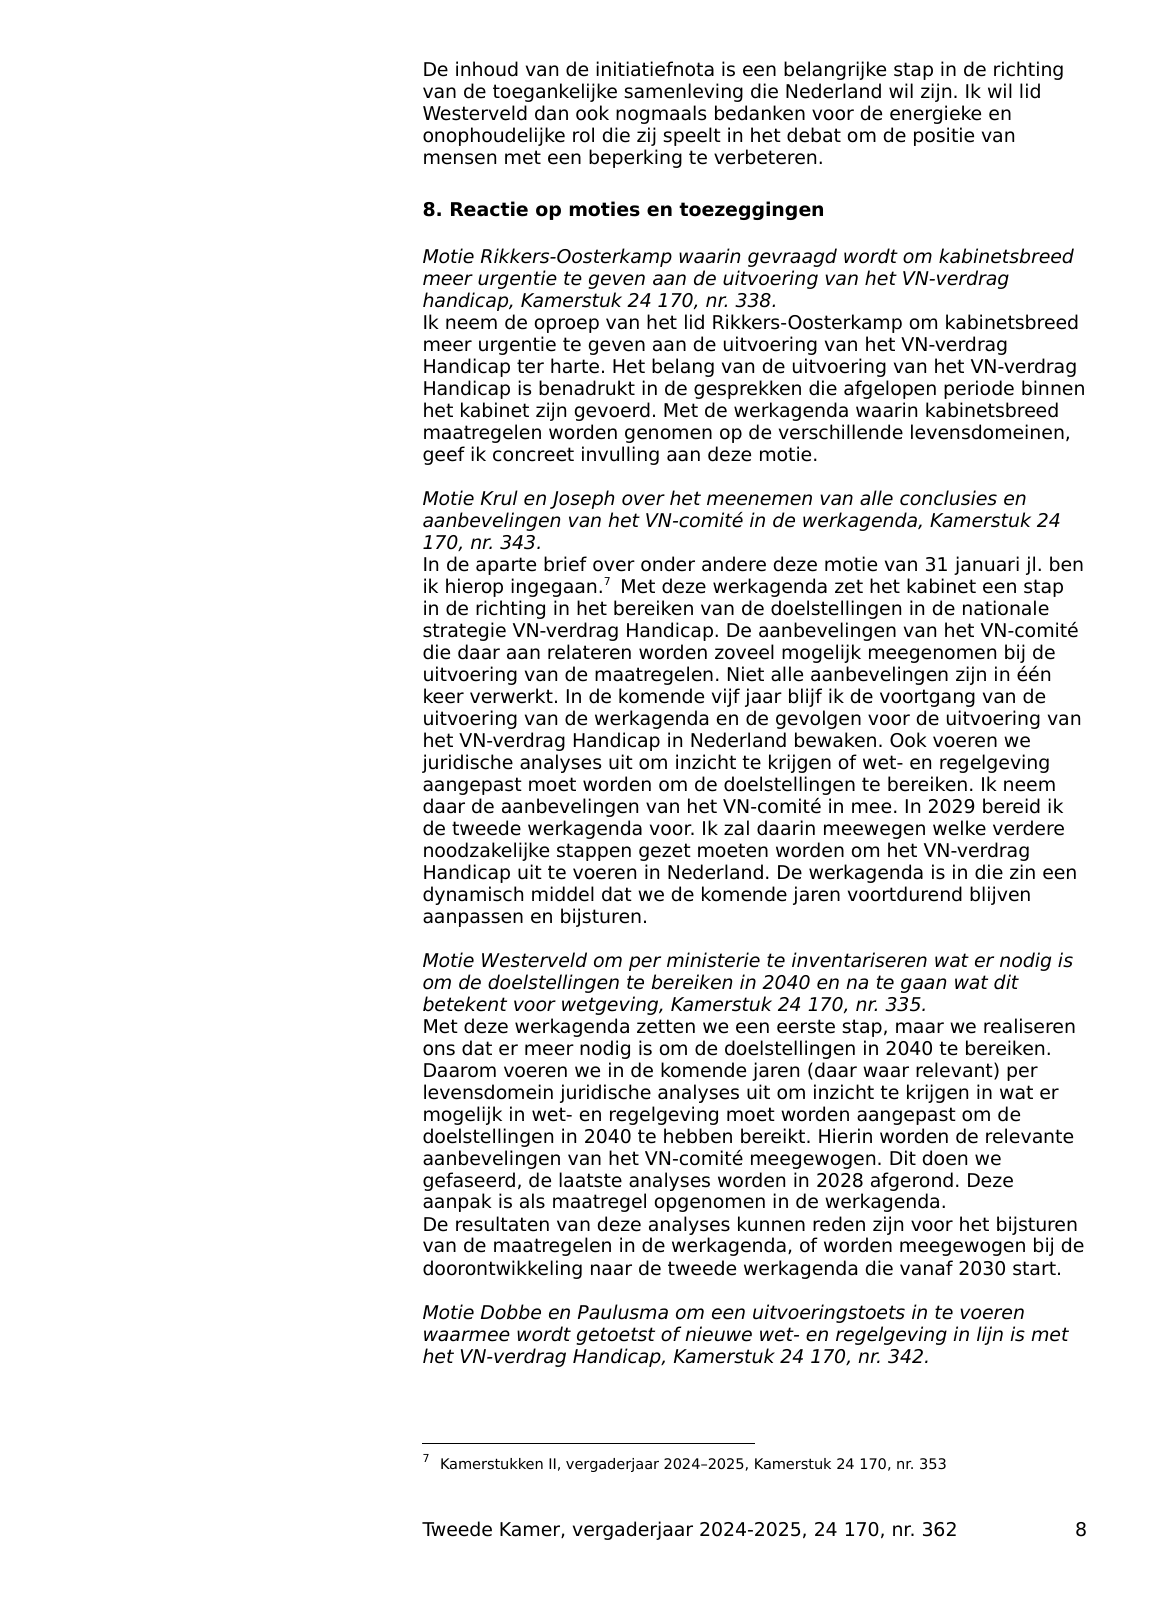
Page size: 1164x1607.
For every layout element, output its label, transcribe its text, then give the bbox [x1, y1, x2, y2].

subtitle 8. Reactie op moties en toezeggingen [422, 199, 1087, 221]
text De resultaten van deze analyses kunnen reden zijn voor het bijsturen van de maatregelen in de werkagenda, of worden meegewogen bij de doorontwikkeling naar de tweede werkagenda die vanaf 2030 start. [422, 1213, 1087, 1279]
text Met deze werkagenda zetten we een eerste stap, maar we realiseren ons dat er meer nodig is om de doelstellingen in 2040 te bereiken. Daarom voeren we in de komende jaren (daar waar relevant) per levensdomein juridische analyses uit om inzicht te krijgen in wat er mogelijk in wet- en regelgeving moet worden aangepast om de doelstellingen in 2040 te hebben bereikt. Hierin worden de relevante aanbevelingen van het VN-comité meegewogen. Dit doen we gefaseerd, de laatste analyses worden in 2028 afgerond. Deze aanpak is als maatregel opgenomen in de werkagenda. [422, 1016, 1087, 1213]
text In de aparte brief over onder andere deze motie van 31 januari jl. ben ik hierop ingegaan. Met deze werkagenda zet het kabinet een stap in de richting in het bereiken van de doelstellingen in de nationale strategie VN-verdrag Handicap. De aanbevelingen van het VN-comité die daar aan relateren worden zoveel mogelijk meegenomen bij de uitvoering van de maatregelen. Niet alle aanbevelingen zijn in één keer verwerkt. In de komende vijf jaar blijf ik de voortgang van de uitvoering van de werkagenda en de gevolgen voor de uitvoering van het VN-verdrag Handicap in Nederland bewaken. Ook voeren we juridische analyses uit om inzicht te krijgen of wet- en regelgeving aangepast moet worden om de doelstellingen te bereiken. Ik neem daar de aanbevelingen van het VN-comité in mee. In 2029 bereid ik de tweede werkagenda voor. Ik zal daarin meewegen welke verdere noodzakelijke stappen gezet moeten worden om het VN-verdrag Handicap uit te voeren in Nederland. De werkagenda is in die zin een dynamisch middel dat we de komende jaren voortdurend blijven aanpassen en bijsturen. [422, 554, 1087, 927]
text De inhoud van de initiatiefnota is een belangrijke stap in de richting van de toegankelijke samenleving die Nederland wil zijn. Ik wil lid Westerveld dan ook nogmaals bedanken voor de energieke en onophoudelijke rol die zij speelt in het debat om de positie van mensen met een beperking te verbeteren. [422, 59, 1087, 169]
text Motie Krul en Joseph over het meenemen van alle conclusies en aanbevelingen van het VN-comité in de werkagenda, Kamerstuk 24 170, nr. 343. [422, 488, 1087, 554]
text Ik neem de oproep van het lid Rikkers-Oosterkamp om kabinetsbreed meer urgentie te geven aan de uitvoering van het VN-verdrag Handicap ter harte. Het belang van de uitvoering van het VN-verdrag Handicap is benadrukt in de gesprekken die afgelopen periode binnen het kabinet zijn gevoerd. Met de werkagenda waarin kabinetsbreed maatregelen worden genomen op de verschillende levensdomeinen, geef ik concreet invulling aan deze motie. [422, 312, 1087, 466]
text Motie Dobbe en Paulusma om een uitvoeringstoets in te voeren waarmee wordt getoetst of nieuwe wet- en regelgeving in lijn is met het VN-verdrag Handicap, Kamerstuk 24 170, nr. 342. [422, 1302, 1087, 1367]
text Kamerstukken II, vergaderjaar 2024–2025, Kamerstuk 24 170, nr. 353 [422, 1452, 1087, 1474]
text Motie Westerveld om per ministerie te inventariseren wat er nodig is om de doelstellingen te bereiken in 2040 en na te gaan wat dit betekent voor wetgeving, Kamerstuk 24 170, nr. 335. [422, 950, 1087, 1016]
text Motie Rikkers-Oosterkamp waarin gevraagd wordt om kabinetsbreed meer urgentie te geven aan de uitvoering van het VN-verdrag handicap, Kamerstuk 24 170, nr. 338. [422, 246, 1087, 312]
